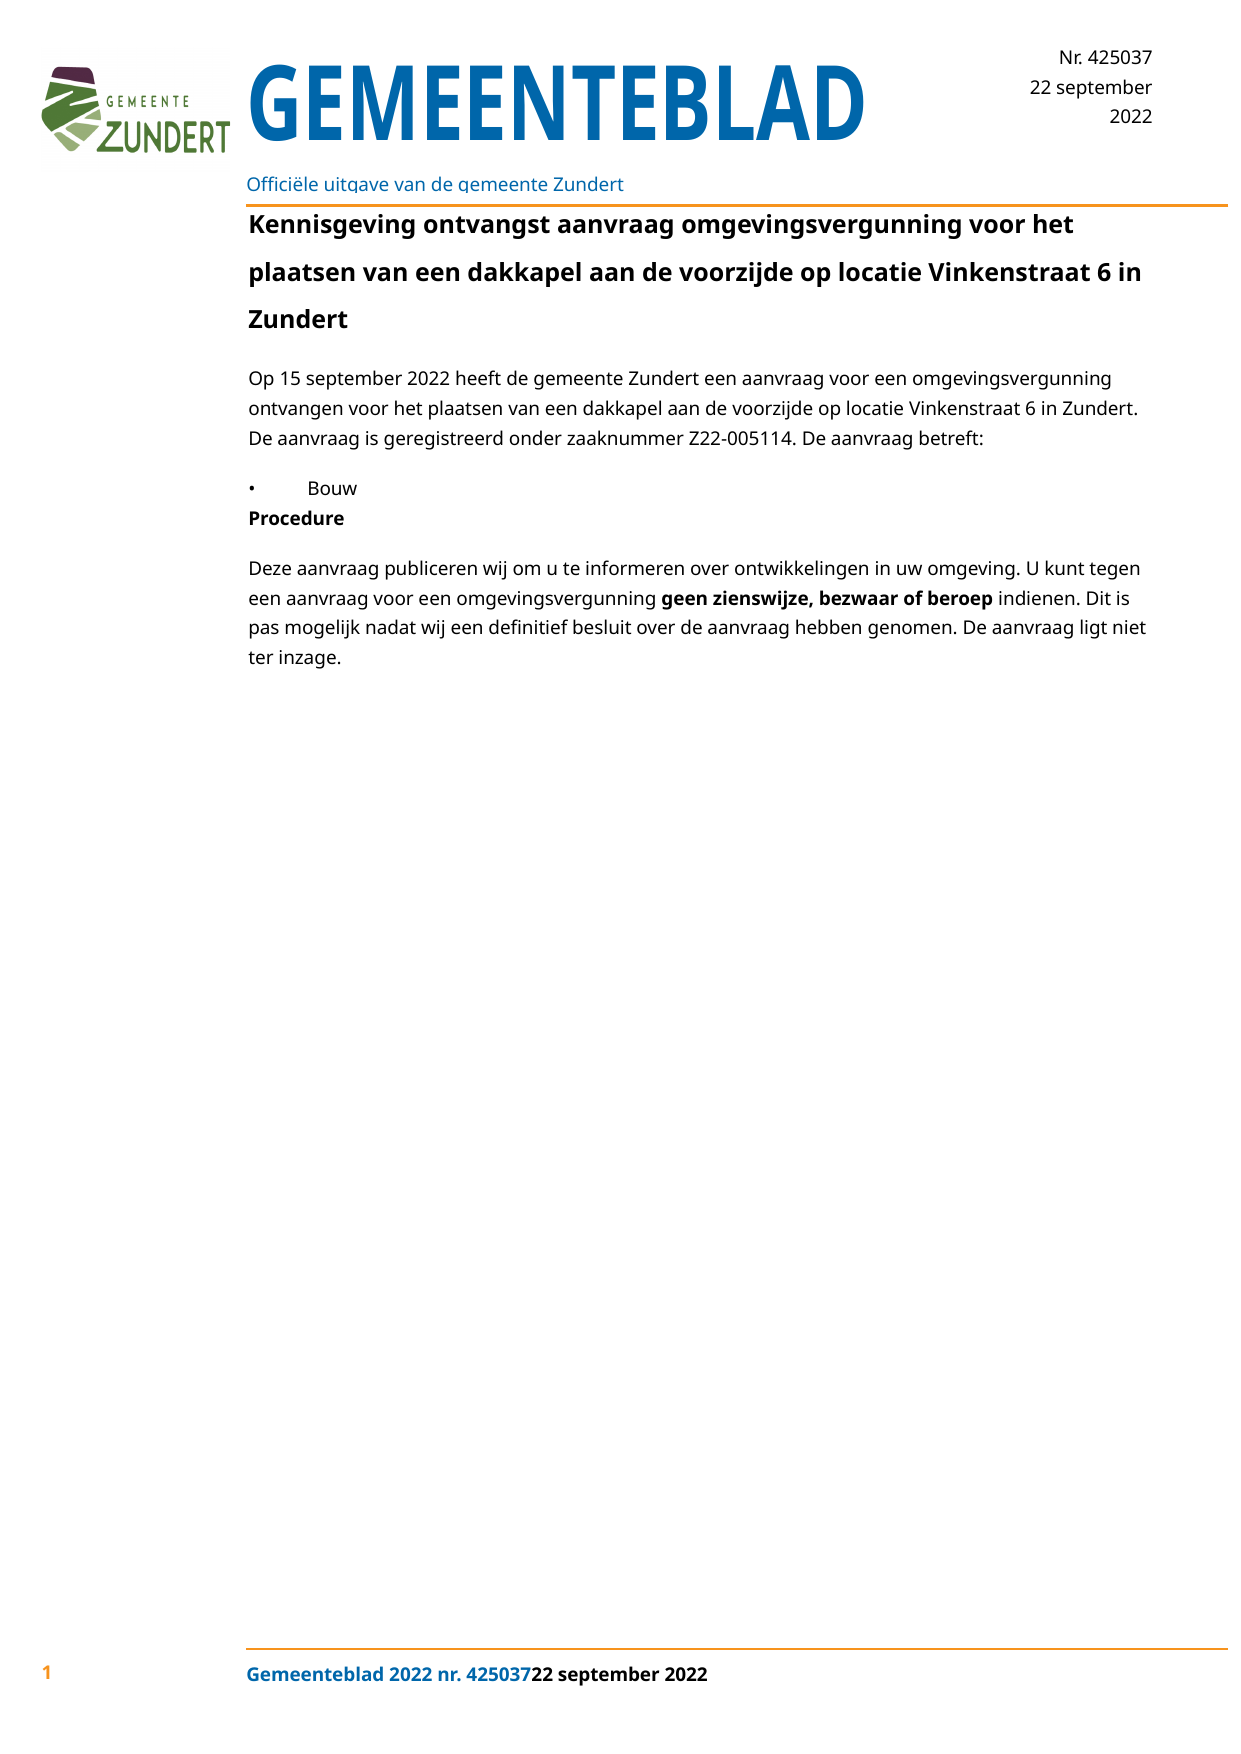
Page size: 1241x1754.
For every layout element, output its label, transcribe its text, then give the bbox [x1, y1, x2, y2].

text Op 15 september 2022 heeft de gemeente Zundert een aanvraag voor een omgevingsvergunning ontvangen voor het plaatsen van een dakkapel aan de voorzijde op locatie Vinkenstraat 6 in Zundert. De aanvraag is geregistreerd onder zaaknummer Z22-005114. De aanvraag betreft: [248, 366, 1152, 450]
text Deze aanvraag publiceren wij om u te informeren over ontwikkelingen in uw omgeving. U kunt tegen een aanvraag voor een omgevingsvergunning geen zienswijze, bezwaar of beroep indienen. Dit is pas mogelijk nadat wij een definitief besluit over de aanvraag hebben genomen. De aanvraag ligt niet ter inzage. [248, 555, 1152, 669]
text Kennisgeving ontvangst aanvraag omgevingsvergunning voor het plaatsen van een dakkapel aan de voorzijde op locatie Vinkenstraat 6 in Zundert [248, 207, 1152, 336]
picture [41, 47, 231, 172]
list Bouw [248, 475, 1152, 501]
text Procedure [248, 505, 1152, 530]
